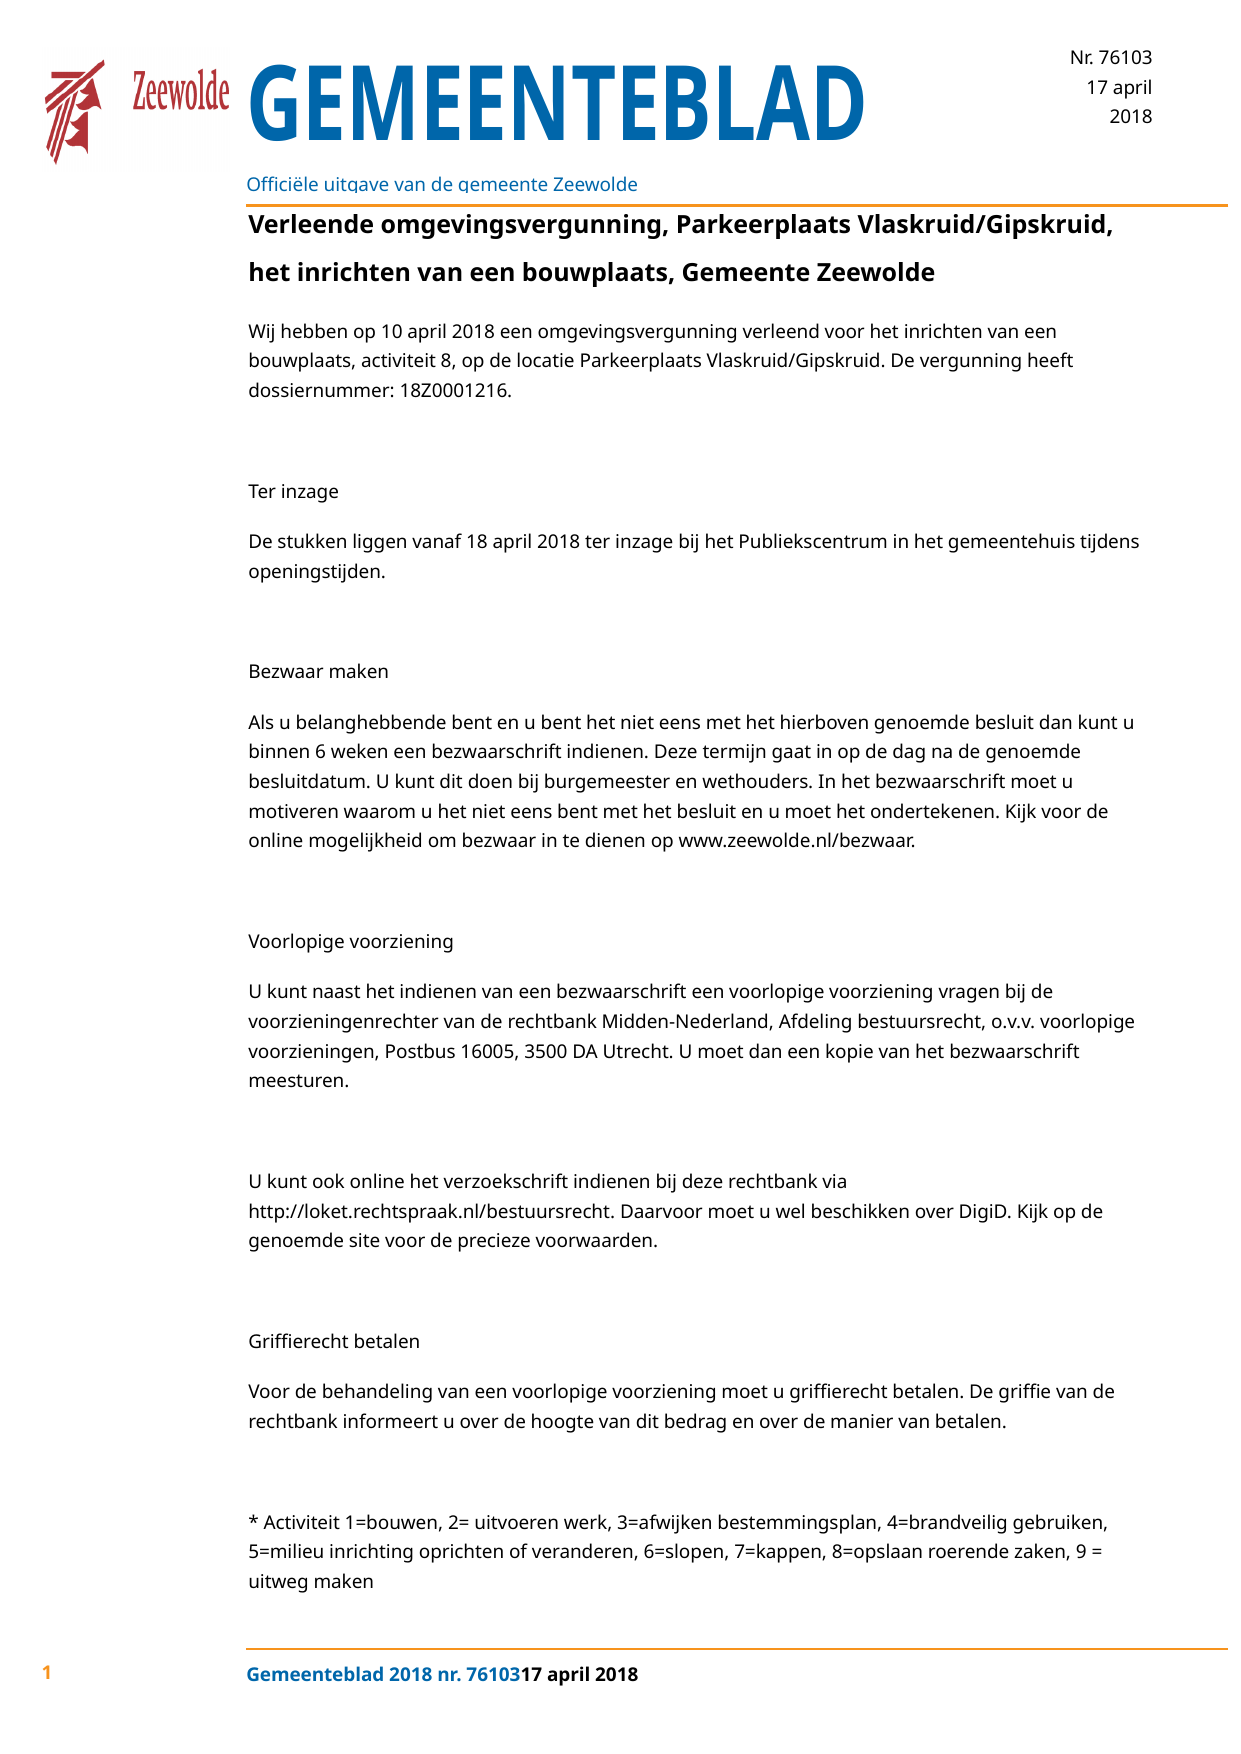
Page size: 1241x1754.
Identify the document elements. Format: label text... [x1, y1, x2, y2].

text Als u belanghebbende bent en u bent het niet eens met het hierboven genoemde besluit dan kunt u binnen 6 weken een bezwaarschrift indienen. Deze termijn gaat in op de dag na de genoemde besluitdatum. U kunt dit doen bij burgemeester en wethouders. In het bezwaarschrift moet u motiveren waarom u het niet eens bent met het besluit en u moet het ondertekenen. Kijk voor de online mogelijkheid om bezwaar in te dienen op www.zeewolde.nl/bezwaar. [248, 709, 1152, 853]
text * Activiteit 1=bouwen, 2= uitvoeren werk, 3=afwijken bestemmingsplan, 4=brandveilig gebruiken, 5=milieu inrichting oprichten of veranderen, 6=slopen, 7=kappen, 8=opslaan roerende zaken, 9 = uitweg maken [248, 1509, 1152, 1594]
text Griffierecht betalen [248, 1328, 1152, 1354]
picture [41, 47, 231, 172]
text Bezwaar maken [248, 659, 1152, 684]
text Ter inzage [248, 478, 1152, 504]
text Verleende omgevingsvergunning, Parkeerplaats Vlaskruid/Gipskruid, het inrichten van een bouwplaats, Gemeente Zeewolde [248, 207, 1152, 288]
text De stukken liggen vanaf 18 april 2018 ter inzage bij het Publiekscentrum in het gemeentehuis tijdens openingstijden. [248, 528, 1152, 584]
text U kunt ook online het verzoekschrift indienen bij deze rechtbank via http://loket.rechtspraak.nl/bestuursrecht. Daarvoor moet u wel beschikken over DigiD. Kijk op de genoemde site voor de precieze voorwaarden. [248, 1168, 1152, 1253]
text Voorlopige voorziening [248, 928, 1152, 954]
text Wij hebben op 10 april 2018 een omgevingsvergunning verleend voor het inrichten van een bouwplaats, activiteit 8, op de locatie Parkeerplaats Vlaskruid/Gipskruid. De vergunning heeft dossiernummer: 18Z0001216. [248, 318, 1152, 403]
text Voor de behandeling van een voorlopige voorziening moet u griffierecht betalen. De griffie van de rechtbank informeert u over de hoogte van dit bedrag en over de manier van betalen. [248, 1379, 1152, 1434]
text U kunt naast het indienen van een bezwaarschrift een voorlopige voorziening vragen bij de voorzieningenrechter van de rechtbank Midden-Nederland, Afdeling bestuursrecht, o.v.v. voorlopige voorzieningen, Postbus 16005, 3500 DA Utrecht. U moet dan een kopie van het bezwaarschrift meesturen. [248, 979, 1152, 1093]
